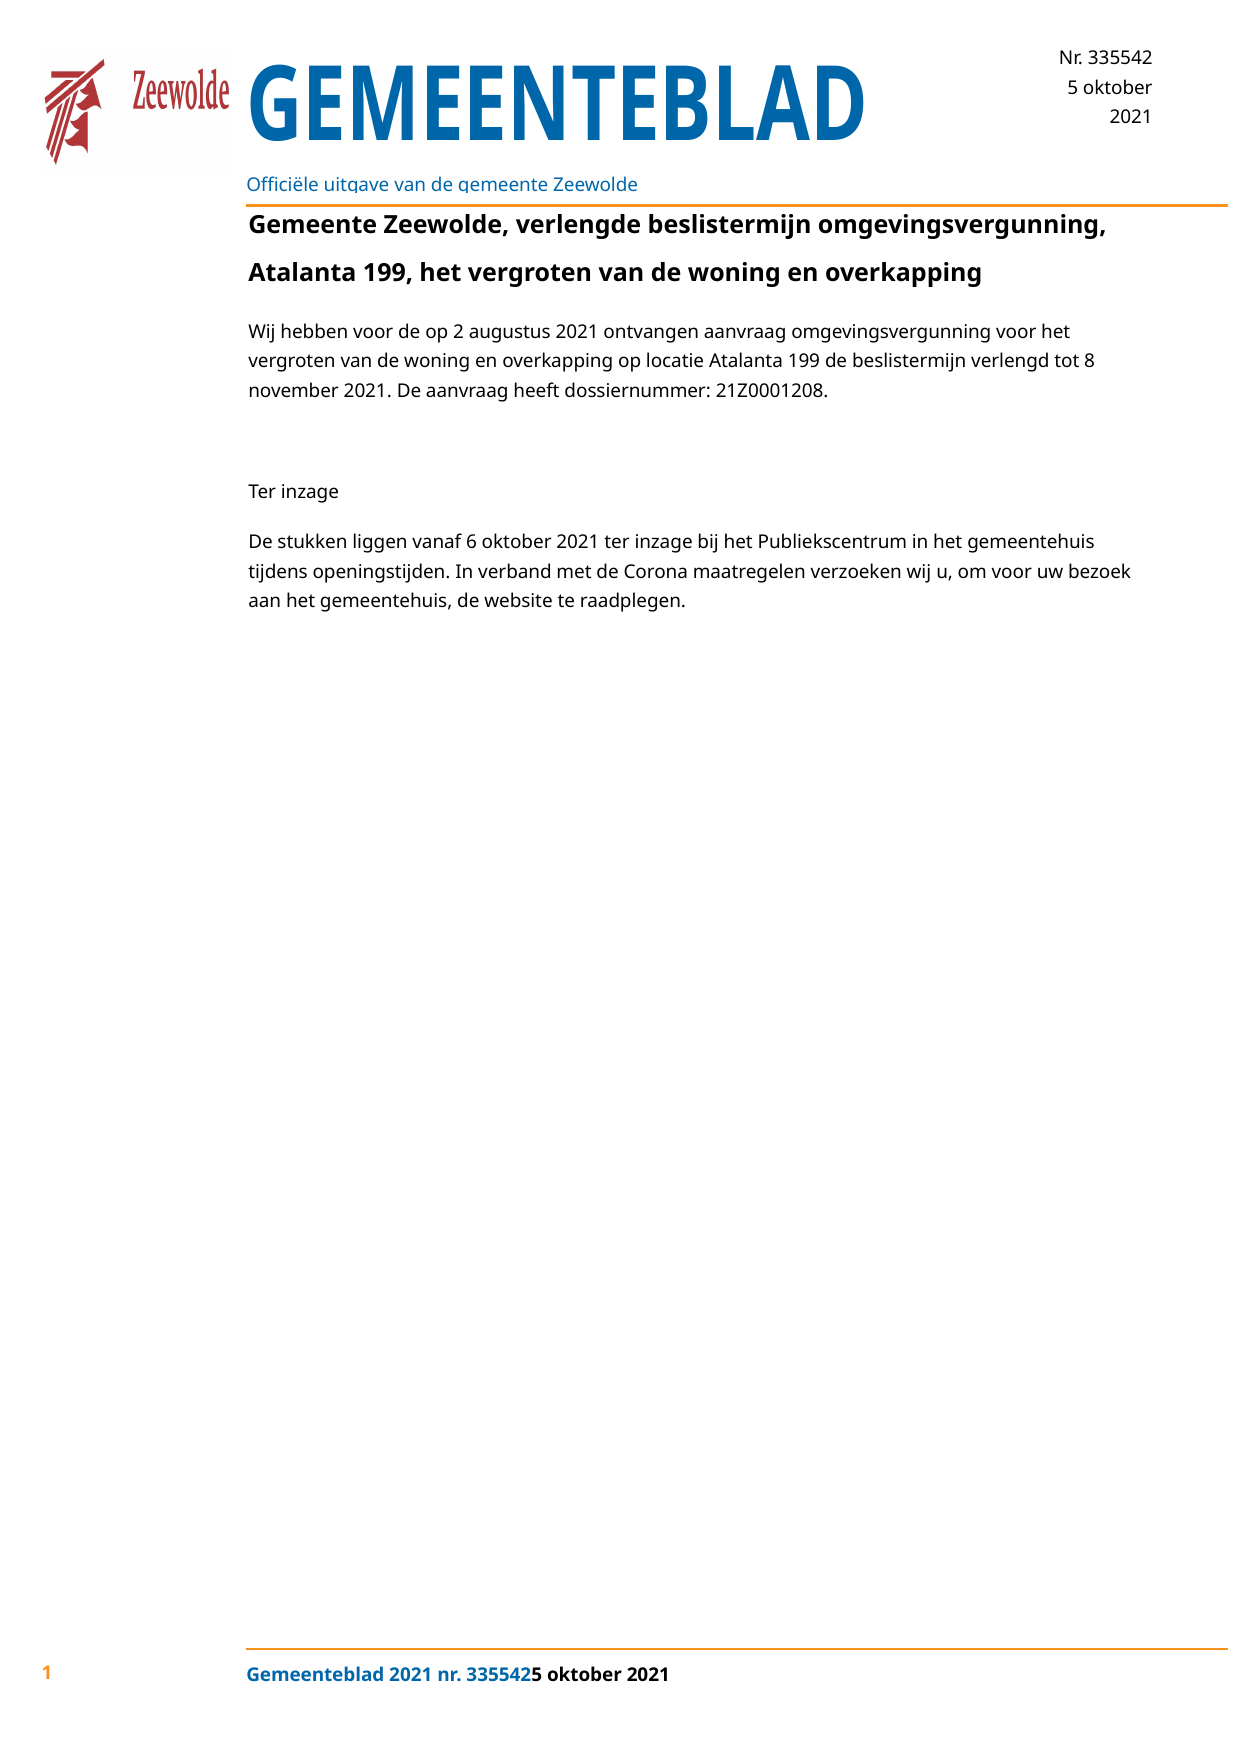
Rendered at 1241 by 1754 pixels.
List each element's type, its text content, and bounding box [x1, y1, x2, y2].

picture [41, 47, 231, 172]
text Ter inzage [248, 478, 1152, 504]
text Gemeente Zeewolde, verlengde beslistermijn omgevingsvergunning, Atalanta 199, het vergroten van de woning en overkapping [248, 207, 1152, 288]
text De stukken liggen vanaf 6 oktober 2021 ter inzage bij het Publiekscentrum in het gemeentehuis tijdens openingstijden. In verband met de Corona maatregelen verzoeken wij u, om voor uw bezoek aan het gemeentehuis, de website te raadplegen. [248, 528, 1152, 613]
text Wij hebben voor de op 2 augustus 2021 ontvangen aanvraag omgevingsvergunning voor het vergroten van de woning en overkapping op locatie Atalanta 199 de beslistermijn verlengd tot 8 november 2021. De aanvraag heeft dossiernummer: 21Z0001208. [248, 318, 1152, 403]
